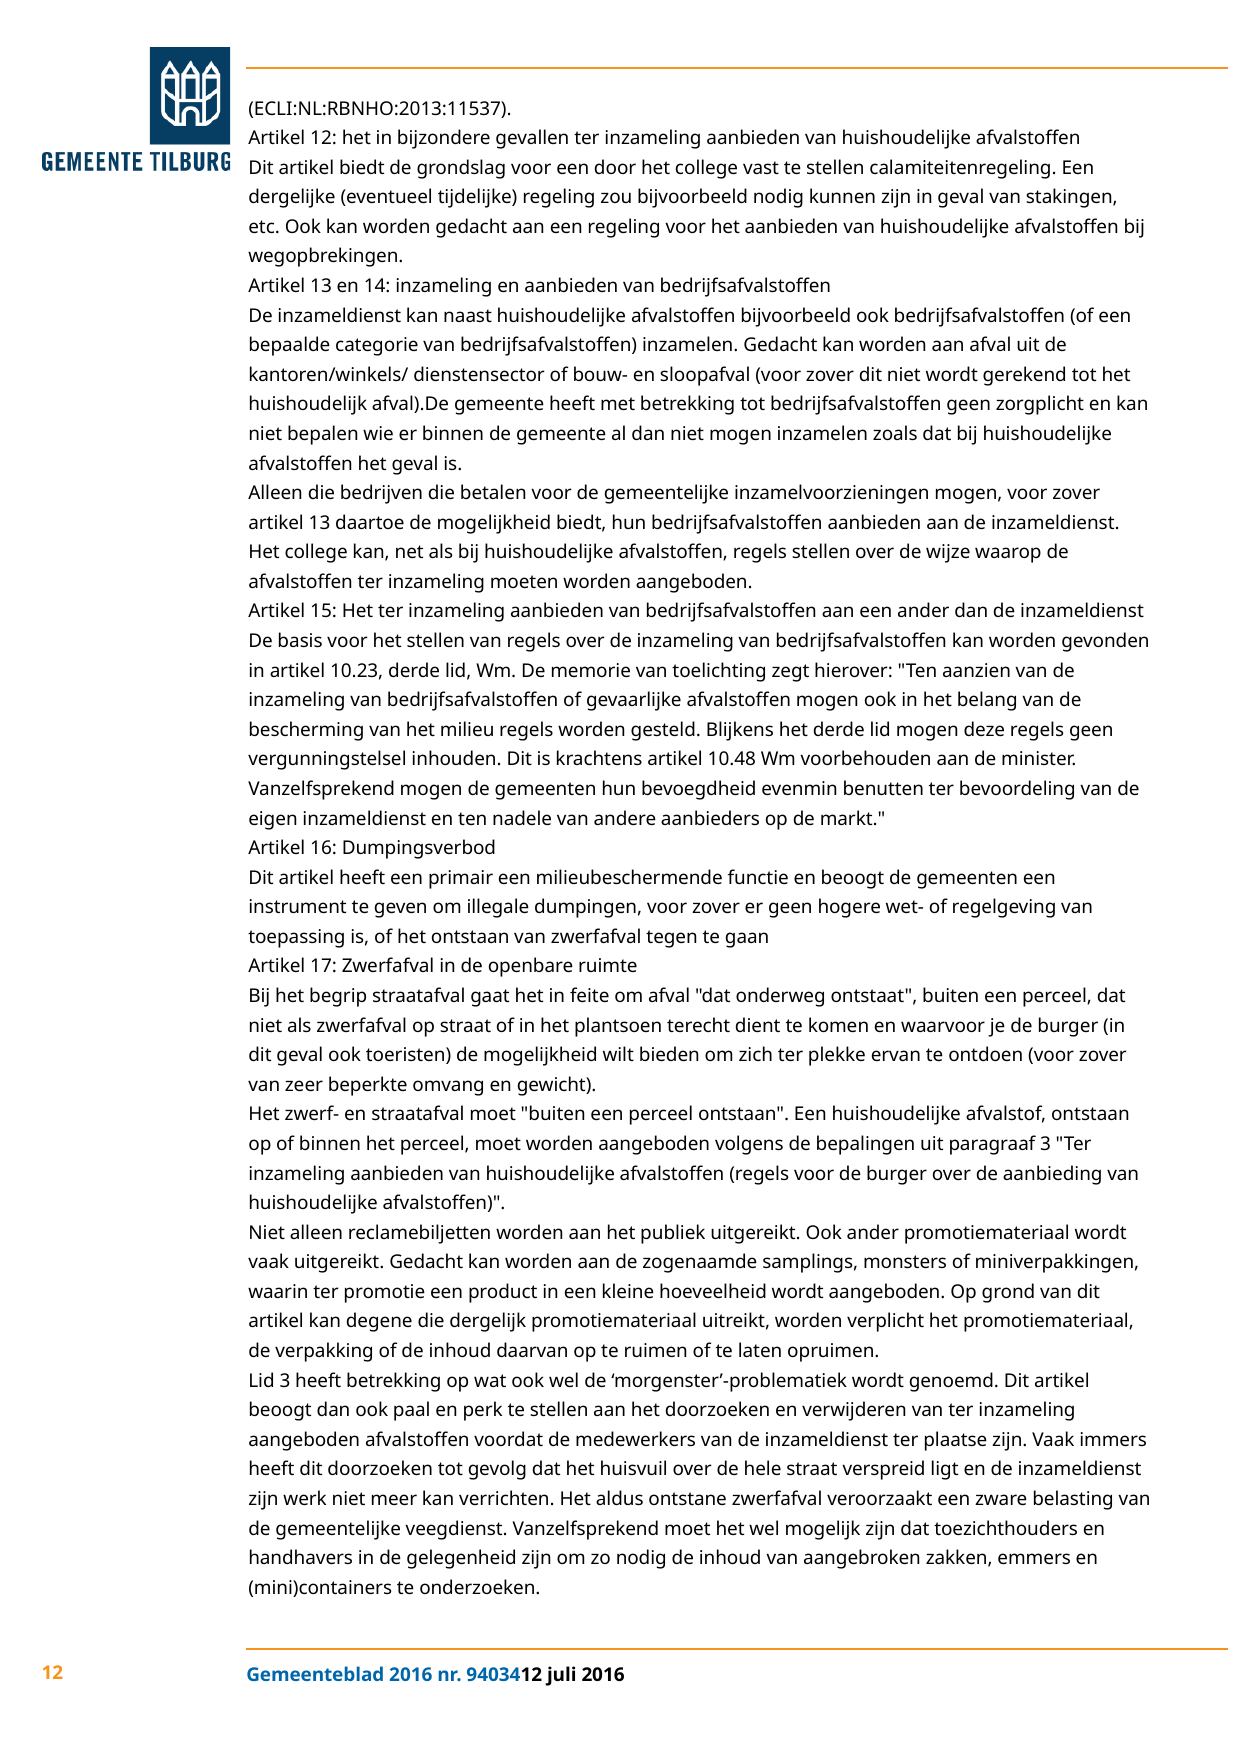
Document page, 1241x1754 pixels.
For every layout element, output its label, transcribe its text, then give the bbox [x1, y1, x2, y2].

text Artikel 17: Zwerfafval in de openbare ruimte [248, 953, 1152, 978]
text Alleen die bedrijven die betalen voor de gemeentelijke inzamelvoorzieningen mogen, voor zover artikel 13 daartoe de mogelijkheid biedt, hun bedrijfsafvalstoffen aanbieden aan de inzameldienst. Het college kan, net als bij huishoudelijke afvalstoffen, regels stellen over de wijze waarop de afvalstoffen ter inzameling moeten worden aangeboden. [248, 479, 1152, 594]
text Dit artikel biedt de grondslag voor een door het college vast te stellen calamiteitenregeling. Een dergelijke (eventueel tijdelijke) regeling zou bijvoorbeeld nodig kunnen zijn in geval van stakingen, etc. Ook kan worden gedacht aan een regeling voor het aanbieden van huishoudelijke afvalstoffen bij wegopbrekingen. [248, 154, 1152, 268]
picture [41, 47, 231, 172]
text Niet alleen reclamebiljetten worden aan het publiek uitgereikt. Ook ander promotiemateriaal wordt vaak uitgereikt. Gedacht kan worden aan de zogenaamde samplings, monsters of miniverpakkingen, waarin ter promotie een product in een kleine hoeveelheid wordt aangeboden. Op grond van dit artikel kan degene die dergelijk promotiemateriaal uitreikt, worden verplicht het promotiemateriaal, de verpakking of de inhoud daarvan op te ruimen of te laten opruimen. [248, 1219, 1152, 1363]
text Het zwerf- en straatafval moet "buiten een perceel ontstaan". Een huishoudelijke afvalstof, ontstaan op of binnen het perceel, moet worden aangeboden volgens de bepalingen uit paragraaf 3 "Ter inzameling aanbieden van huishoudelijke afvalstoffen (regels voor de burger over de aanbieding van huishoudelijke afvalstoffen)". [248, 1101, 1152, 1215]
text Lid 3 heeft betrekking op wat ook wel de ‘morgenster’-problematiek wordt genoemd. Dit artikel beoogt dan ook paal en perk te stellen aan het doorzoeken en verwijderen van ter inzameling aangeboden afvalstoffen voordat de medewerkers van de inzameldienst ter plaatse zijn. Vaak immers heeft dit doorzoeken tot gevolg dat het huisvuil over de hele straat verspreid ligt en de inzameldienst zijn werk niet meer kan verrichten. Het aldus ontstane zwerfafval veroorzaakt een zware belasting van de gemeentelijke veegdienst. Vanzelfsprekend moet het wel mogelijk zijn dat toezichthouders en handhavers in de gelegenheid zijn om zo nodig de inhoud van aangebroken zakken, emmers en (mini)containers te onderzoeken. [248, 1367, 1152, 1600]
text Artikel 16: Dumpingsverbod [248, 834, 1152, 860]
text Artikel 13 en 14: inzameling en aanbieden van bedrijfsafvalstoffen [248, 272, 1152, 298]
text (ECLI:NL:RBNHO:2013:11537). [248, 95, 1152, 121]
text Artikel 12: het in bijzondere gevallen ter inzameling aanbieden van huishoudelijke afvalstoffen [248, 124, 1152, 150]
text Bij het begrip straatafval gaat het in feite om afval "dat onderweg ontstaat", buiten een perceel, dat niet als zwerfafval op straat of in het plantsoen terecht dient te komen en waarvoor je de burger (in dit geval ook toeristen) de mogelijkheid wilt bieden om zich ter plekke ervan te ontdoen (voor zover van zeer beperkte omvang en gewicht). [248, 982, 1152, 1097]
text Artikel 15: Het ter inzameling aanbieden van bedrijfsafvalstoffen aan een ander dan de inzameldienst [248, 598, 1152, 623]
text De basis voor het stellen van regels over de inzameling van bedrijfsafvalstoffen kan worden gevonden in artikel 10.23, derde lid, Wm. De memorie van toelichting zegt hierover: "Ten aanzien van de inzameling van bedrijfsafvalstoffen of gevaarlijke afvalstoffen mogen ook in het belang van de bescherming van het milieu regels worden gesteld. Blijkens het derde lid mogen deze regels geen vergunningstelsel inhouden. Dit is krachtens artikel 10.48 Wm voorbehouden aan de minister. Vanzelfsprekend mogen de gemeenten hun bevoegdheid evenmin benutten ter bevoordeling van de eigen inzameldienst en ten nadele van andere aanbieders op de markt." [248, 627, 1152, 831]
text Dit artikel heeft een primair een milieubeschermende functie en beoogt de gemeenten een instrument te geven om illegale dumpingen, voor zover er geen hogere wet- of regelgeving van toepassing is, of het ontstaan van zwerfafval tegen te gaan [248, 864, 1152, 949]
text De inzameldienst kan naast huishoudelijke afvalstoffen bijvoorbeeld ook bedrijfsafvalstoffen (of een bepaalde categorie van bedrijfsafvalstoffen) inzamelen. Gedacht kan worden aan afval uit de kantoren/winkels/ dienstensector of bouw- en sloopafval (voor zover dit niet wordt gerekend tot het huishoudelijk afval).De gemeente heeft met betrekking tot bedrijfsafvalstoffen geen zorgplicht en kan niet bepalen wie er binnen de gemeente al dan niet mogen inzamelen zoals dat bij huishoudelijke afvalstoffen het geval is. [248, 302, 1152, 476]
